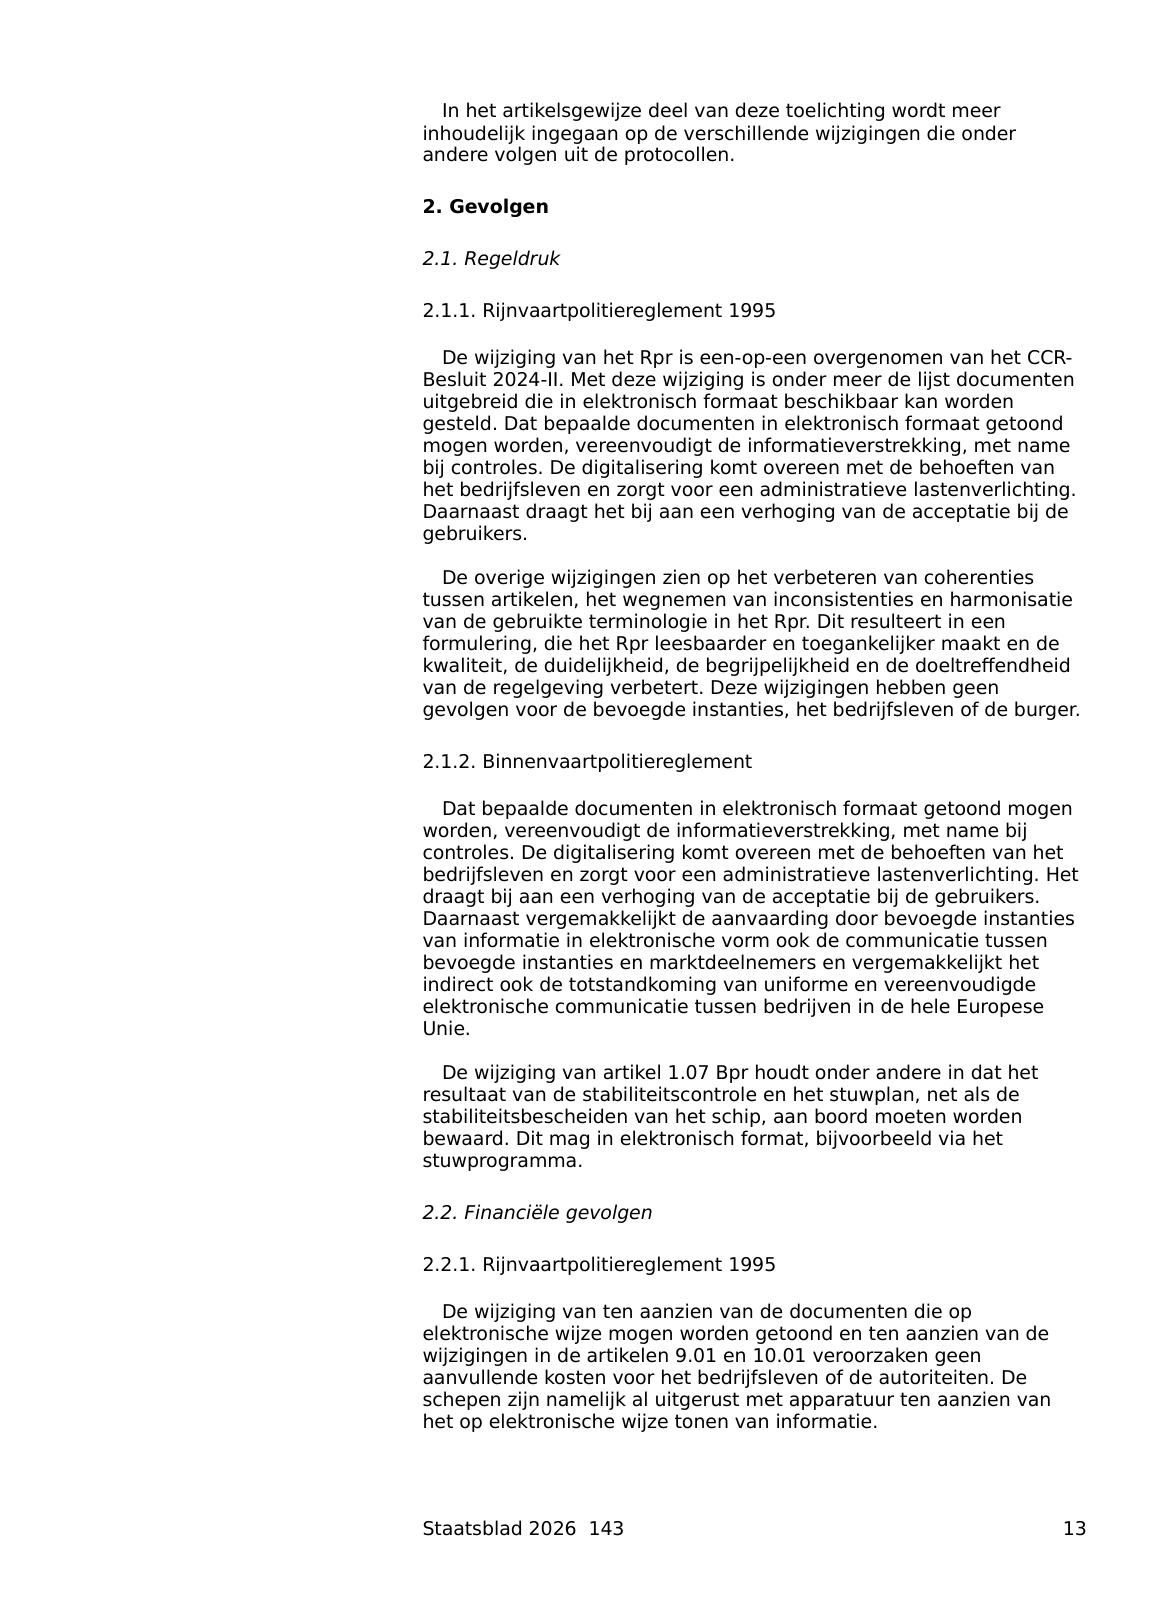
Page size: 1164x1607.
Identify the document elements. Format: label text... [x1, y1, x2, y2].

subtitle 2.1.2. Binnenvaartpolitiereglement [422, 751, 1087, 773]
subtitle 2.1.1. Rijnvaartpolitiereglement 1995 [422, 300, 1087, 322]
text De wijziging van het Rpr is een-op-een overgenomen van het CCR-Besluit 2024-II. Met deze wijziging is onder meer de lijst documenten uitgebreid die in elektronisch formaat beschikbaar kan worden gesteld. Dat bepaalde documenten in elektronisch formaat getoond mogen worden, vereenvoudigt de informatieverstrekking, met name bij controles. De digitalisering komt overeen met de behoeften van het bedrijfsleven en zorgt voor een administratieve lastenverlichting. Daarnaast draagt het bij aan een verhoging van de acceptatie bij de gebruikers. [422, 347, 1087, 545]
subtitle 2.1. Regeldruk [422, 248, 1087, 270]
text De wijziging van ten aanzien van de documenten die op elektronische wijze mogen worden getoond en ten aanzien van de wijzigingen in de artikelen 9.01 en 10.01 veroorzaken geen aanvullende kosten voor het bedrijfsleven of de autoriteiten. De schepen zijn namelijk al uitgerust met apparatuur ten aanzien van het op elektronische wijze tonen van informatie. [422, 1301, 1087, 1433]
text De wijziging van artikel 1.07 Bpr houdt onder andere in dat het resultaat van de stabiliteitscontrole en het stuwplan, net als de stabiliteitsbescheiden van het schip, aan boord moeten worden bewaard. Dit mag in elektronisch format, bijvoorbeeld via het stuwprogramma. [422, 1062, 1087, 1172]
subtitle 2. Gevolgen [422, 196, 1087, 218]
text De overige wijzigingen zien op het verbeteren van coherenties tussen artikelen, het wegnemen van inconsistenties en harmonisatie van de gebruikte terminologie in het Rpr. Dit resulteert in een formulering, die het Rpr leesbaarder en toegankelijker maakt en de kwaliteit, de duidelijkheid, de begrijpelijkheid en de doeltreffendheid van de regelgeving verbetert. Deze wijzigingen hebben geen gevolgen voor de bevoegde instanties, het bedrijfsleven of de burger. [422, 567, 1087, 721]
text Dat bepaalde documenten in elektronisch formaat getoond mogen worden, vereenvoudigt de informatieverstrekking, met name bij controles. De digitalisering komt overeen met de behoeften van het bedrijfsleven en zorgt voor een administratieve lastenverlichting. Het draagt bij aan een verhoging van de acceptatie bij de gebruikers. Daarnaast vergemakkelijkt de aanvaarding door bevoegde instanties van informatie in elektronische vorm ook de communicatie tussen bevoegde instanties en marktdeelnemers en vergemakkelijkt het indirect ook de totstandkoming van uniforme en vereenvoudigde elektronische communicatie tussen bedrijven in de hele Europese Unie. [422, 798, 1087, 1040]
subtitle 2.2. Financiële gevolgen [422, 1202, 1087, 1224]
subtitle 2.2.1. Rijnvaartpolitiereglement 1995 [422, 1254, 1087, 1276]
text In het artikelsgewijze deel van deze toelichting wordt meer inhoudelijk ingegaan op de verschillende wijzigingen die onder andere volgen uit de protocollen. [422, 100, 1087, 166]
